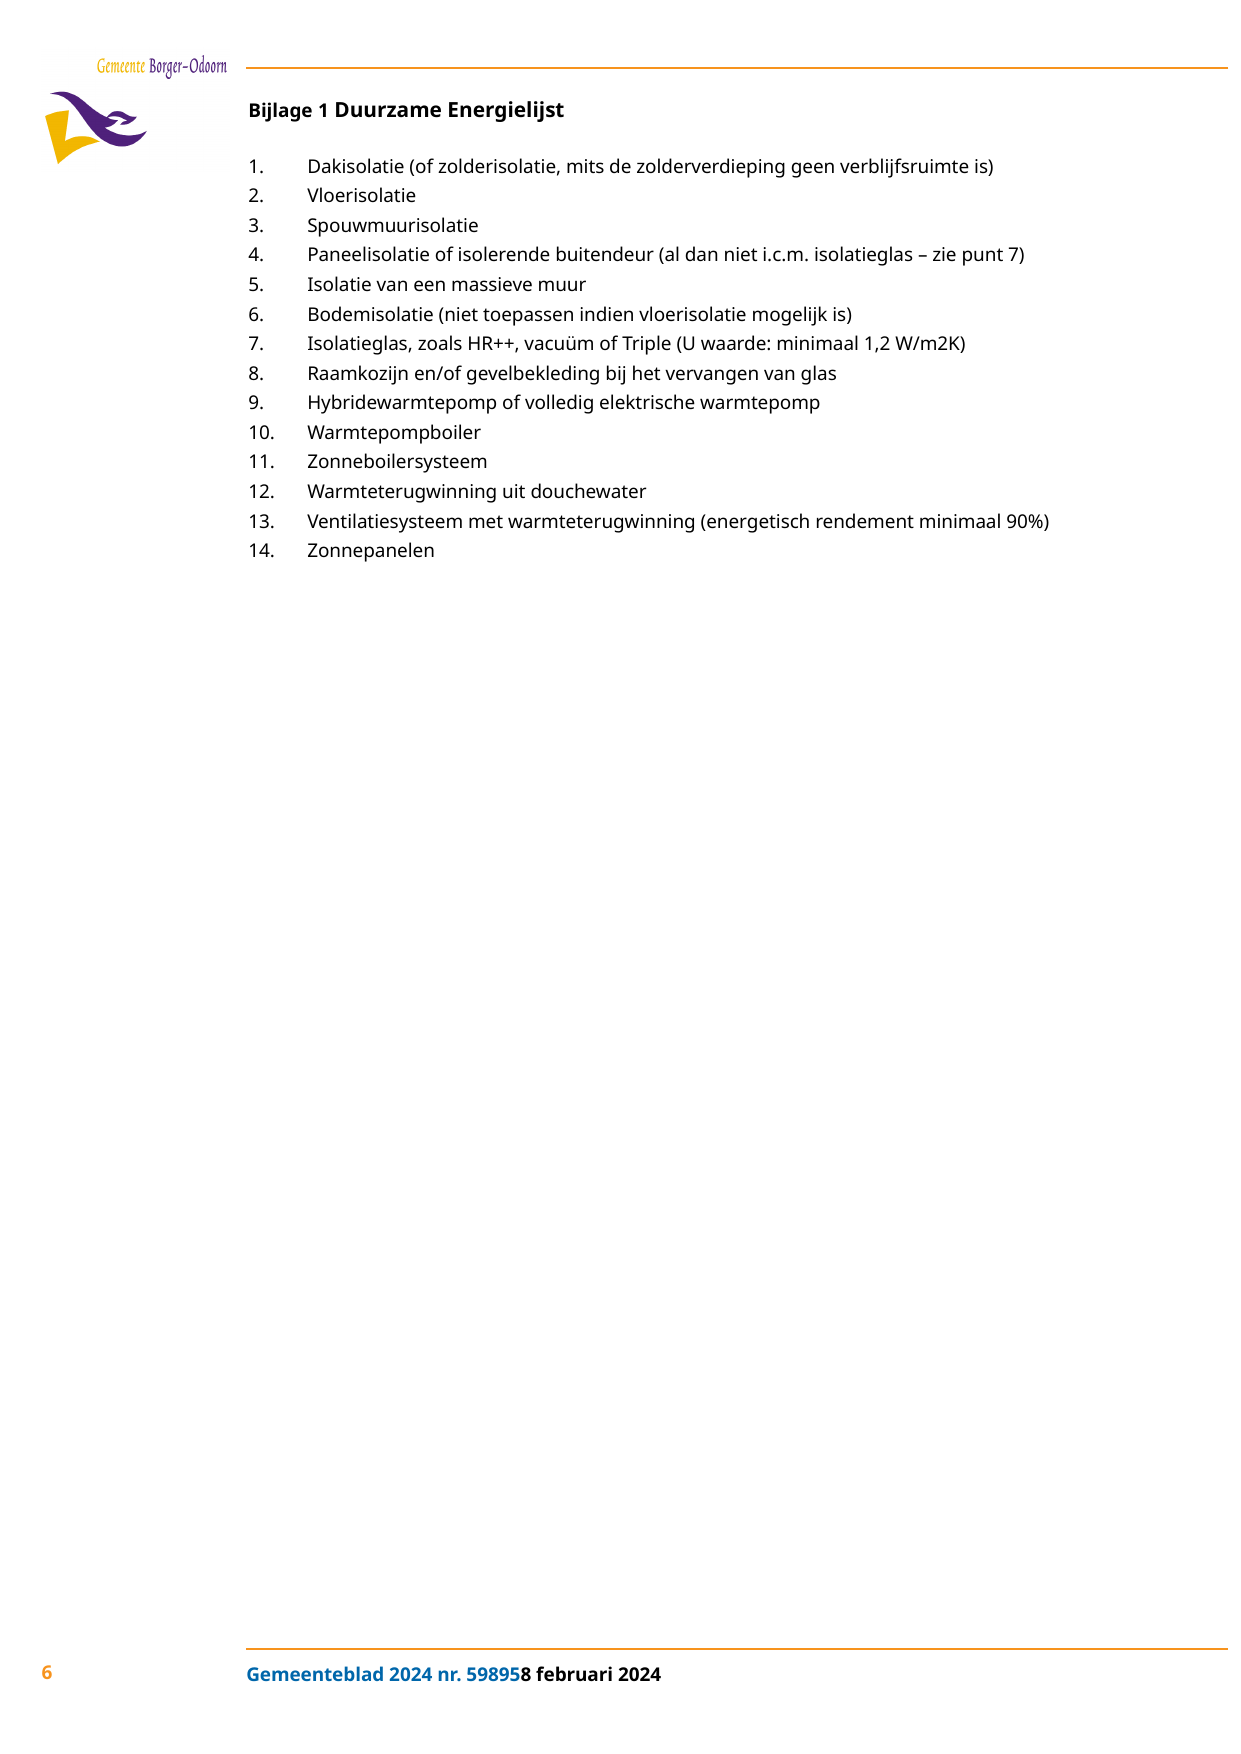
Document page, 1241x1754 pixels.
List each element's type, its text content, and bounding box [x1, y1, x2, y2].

list Warmtepompboiler [248, 419, 1152, 445]
list Spouwmuurisolatie [248, 212, 1152, 238]
list Bodemisolatie (niet toepassen indien vloerisolatie mogelijk is) [248, 301, 1152, 327]
list Dakisolatie (of zolderisolatie, mits de zolderverdieping geen verblijfsruimte is) [248, 153, 1152, 179]
list Isolatie van een massieve muur [248, 271, 1152, 297]
picture [41, 47, 231, 172]
list Raamkozijn en/of gevelbekleding bij het vervangen van glas [248, 360, 1152, 386]
list Paneelisolatie of isolerende buitendeur (al dan niet i.c.m. isolatieglas – zie punt 7) [248, 242, 1152, 267]
list Hybridewarmtepomp of volledig elektrische warmtepomp [248, 389, 1152, 415]
list Isolatieglas, zoals HR++, vacuüm of Triple (U waarde: minimaal 1,2 W/m2K) [248, 330, 1152, 356]
list Ventilatiesysteem met warmteterugwinning (energetisch rendement minimaal 90%) [248, 508, 1152, 534]
list Zonneboilersysteem [248, 449, 1152, 474]
list Warmteterugwinning uit douchewater [248, 478, 1152, 504]
text Bijlage 1 Duurzame Energielijst [248, 95, 1152, 123]
list Vloerisolatie [248, 182, 1152, 208]
list Zonnepanelen [248, 537, 1152, 563]
